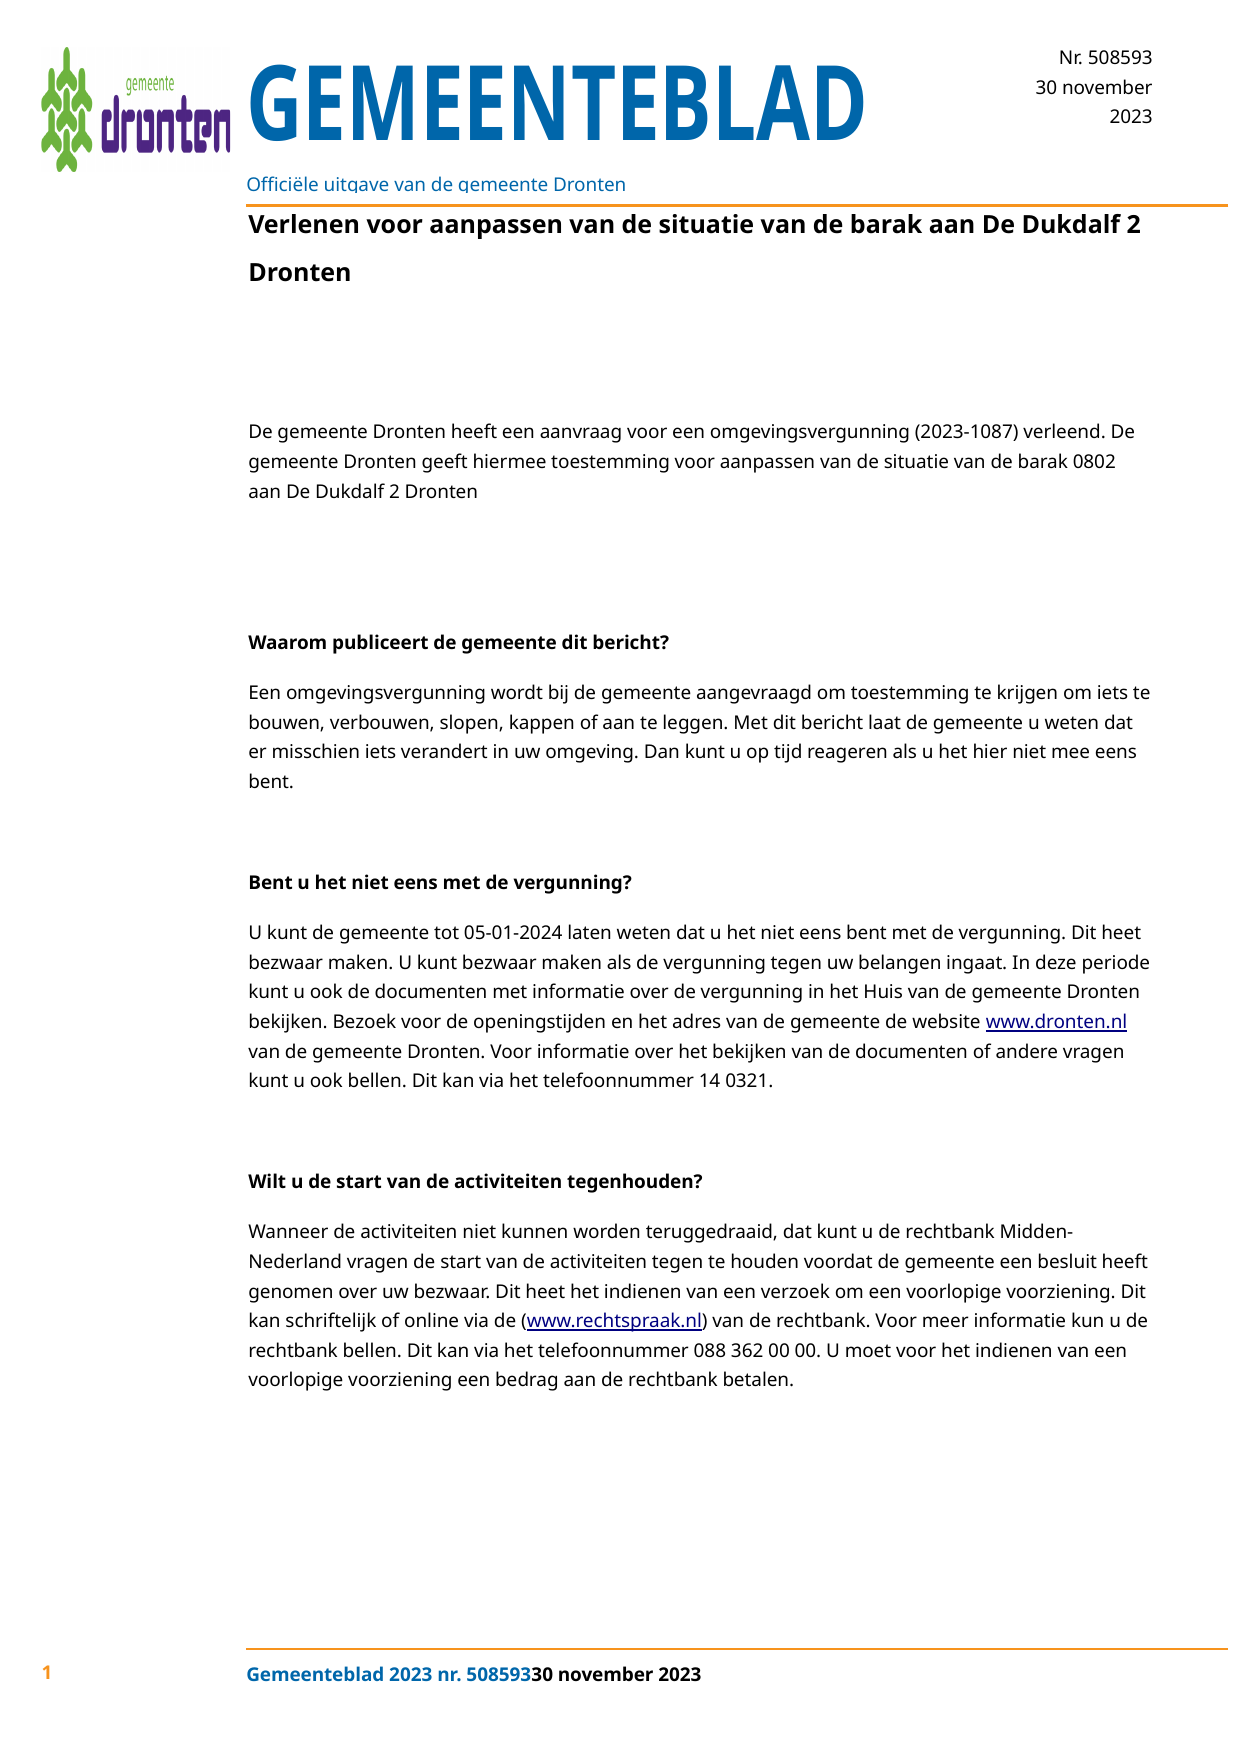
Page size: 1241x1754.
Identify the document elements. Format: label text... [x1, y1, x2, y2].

text De gemeente Dronten heeft een aanvraag voor een omgevingsvergunning (2023-1087) verleend. De gemeente Dronten geeft hiermee toestemming voor aanpassen van de situatie van de barak 0802 aan De Dukdalf 2 Dronten [248, 419, 1152, 504]
text Waarom publiceert de gemeente dit bericht? [248, 629, 1152, 655]
text Verlenen voor aanpassen van de situatie van de barak aan De Dukdalf 2 Dronten [248, 207, 1152, 288]
picture [41, 47, 231, 172]
text Een omgevingsvergunning wordt bij de gemeente aangevraagd om toestemming te krijgen om iets te bouwen, verbouwen, slopen, kappen of aan te leggen. Met dit bericht laat de gemeente u weten dat er misschien iets verandert in uw omgeving. Dan kunt u op tijd reageren als u het hier niet mee eens bent. [248, 679, 1152, 794]
text U kunt de gemeente tot 05-01-2024 laten weten dat u het niet eens bent met de vergunning. Dit heet bezwaar maken. U kunt bezwaar maken als de vergunning tegen uw belangen ingaat. In deze periode kunt u ook de documenten met informatie over de vergunning in het Huis van de gemeente Dronten bekijken. Bezoek voor de openingstijden en het adres van de gemeente de website www.dronten.nl van de gemeente Dronten. Voor informatie over het bekijken van de documenten of andere vragen kunt u ook bellen. Dit kan via het telefoonnummer 14 0321. [248, 919, 1152, 1093]
text Wilt u de start van de activiteiten tegenhouden? [248, 1168, 1152, 1194]
text Wanneer de activiteiten niet kunnen worden teruggedraaid, dat kunt u de rechtbank Midden-Nederland vragen de start van de activiteiten tegen te houden voordat de gemeente een besluit heeft genomen over uw bezwaar. Dit heet het indienen van een verzoek om een voorlopige voorziening. Dit kan schriftelijk of online via de (www.rechtspraak.nl) van de rechtbank. Voor meer informatie kun u de rechtbank bellen. Dit kan via het telefoonnummer 088 362 00 00. U moet voor het indienen van een voorlopige voorziening een bedrag aan de rechtbank betalen. [248, 1219, 1152, 1392]
text Bent u het niet eens met de vergunning? [248, 869, 1152, 895]
